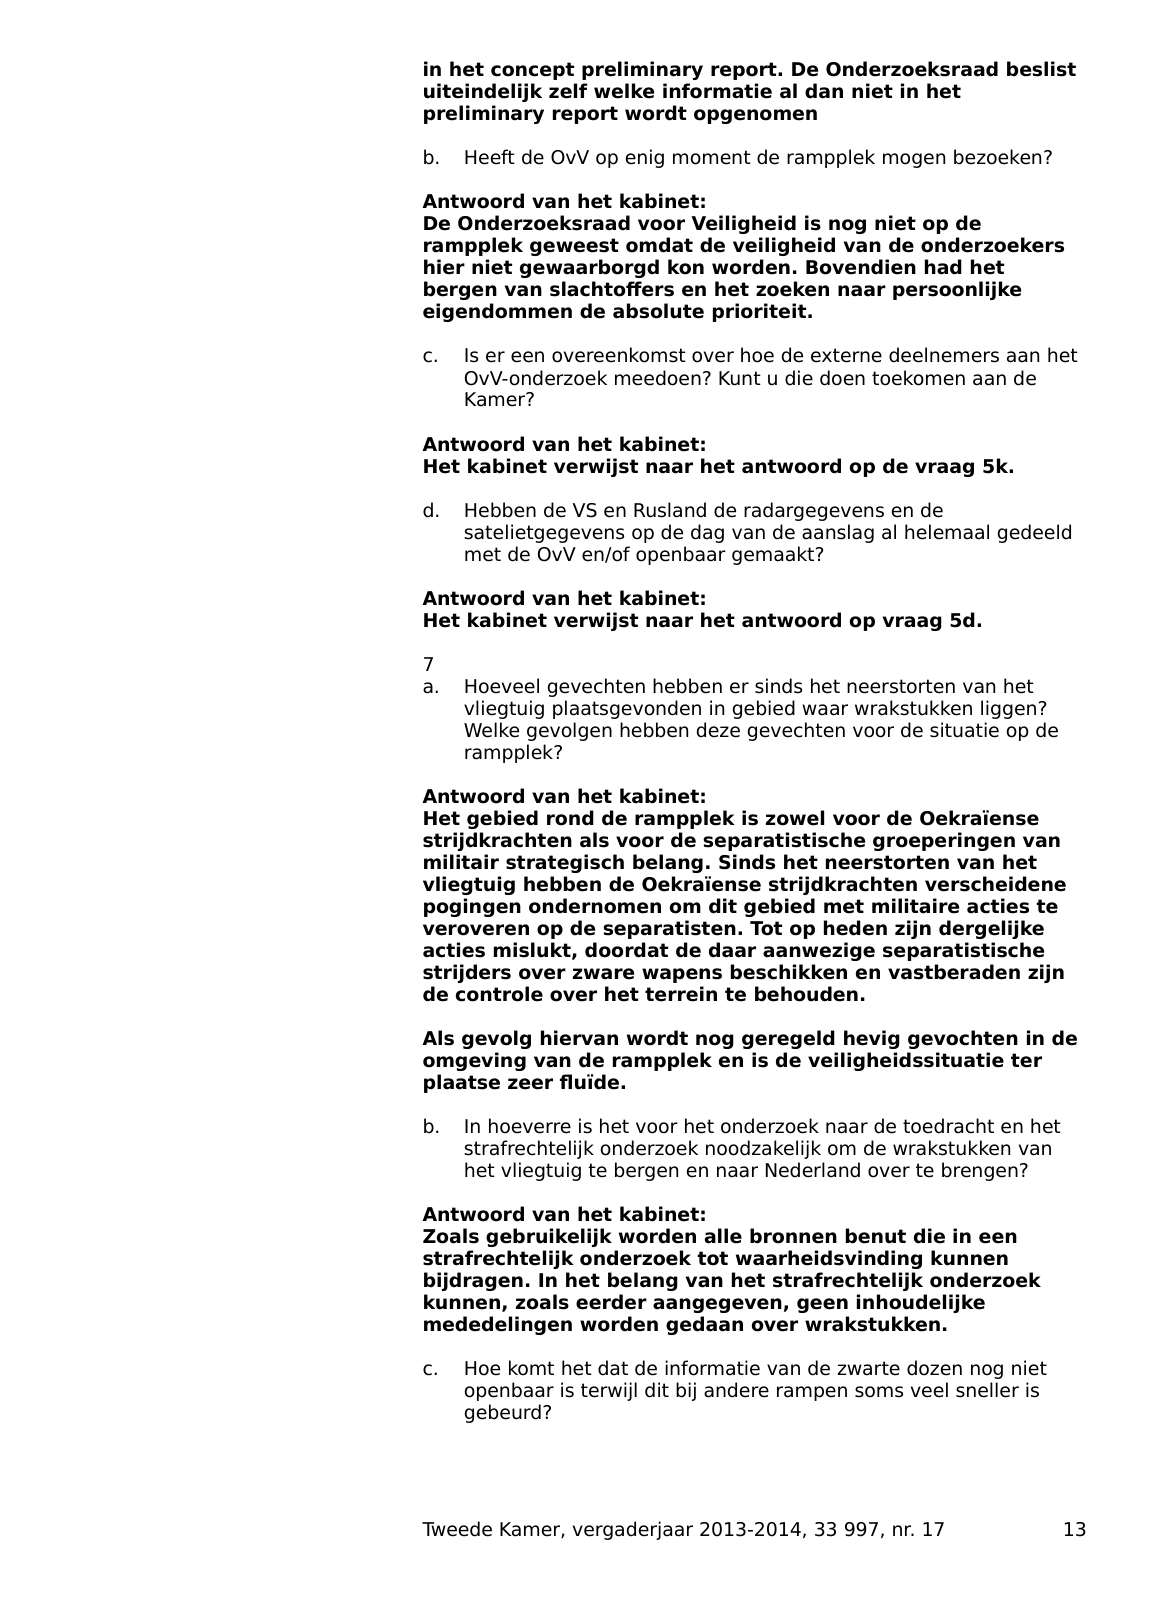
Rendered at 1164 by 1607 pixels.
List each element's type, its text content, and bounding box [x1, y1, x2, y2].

text Als gevolg hiervan wordt nog geregeld hevig gevochten in de omgeving van de rampplek en is de veiligheidssituatie ter plaatse zeer fluïde. [422, 1028, 1087, 1094]
subtitle Antwoord van het kabinet: [422, 191, 1087, 213]
subtitle Antwoord van het kabinet: [422, 433, 1087, 456]
text Zoals gebruikelijk worden alle bronnen benut die in een strafrechtelijk onderzoek tot waarheidsvinding kunnen bijdragen. In het belang van het strafrechtelijk onderzoek kunnen, zoals eerder aangegeven, geen inhoudelijke mededelingen worden gedaan over wrakstukken. [422, 1226, 1087, 1336]
text b. Heeft de OvV op enig moment de rampplek mogen bezoeken? [422, 147, 1087, 169]
text c. Hoe komt het dat de informatie van de zwarte dozen nog niet openbaar is terwijl dit bij andere rampen soms veel sneller is gebeurd? [422, 1358, 1087, 1424]
subtitle Antwoord van het kabinet: [422, 1204, 1087, 1226]
text in het concept preliminary report. De Onderzoeksraad beslist uiteindelijk zelf welke informatie al dan niet in het preliminary report wordt opgenomen [422, 59, 1087, 125]
text Het kabinet verwijst naar het antwoord op de vraag 5k. [422, 456, 1087, 477]
subtitle Antwoord van het kabinet: [422, 588, 1087, 610]
text Het kabinet verwijst naar het antwoord op vraag 5d. [422, 610, 1087, 632]
text a. Hoeveel gevechten hebben er sinds het neerstorten van het vliegtuig plaatsgevonden in gebied waar wrakstukken liggen? Welke gevolgen hebben deze gevechten voor de situatie op de rampplek? [422, 676, 1087, 764]
text b. In hoeverre is het voor het onderzoek naar de toedracht en het strafrechtelijk onderzoek noodzakelijk om de wrakstukken van het vliegtuig te bergen en naar Nederland over te brengen? [422, 1116, 1087, 1182]
text De Onderzoeksraad voor Veiligheid is nog niet op de rampplek geweest omdat de veiligheid van de onderzoekers hier niet gewaarborgd kon worden. Bovendien had het bergen van slachtoffers en het zoeken naar persoonlijke eigendommen de absolute prioriteit. [422, 213, 1087, 323]
text d. Hebben de VS en Rusland de radargegevens en de satelietgegevens op de dag van de aanslag al helemaal gedeeld met de OvV en/of openbaar gemaakt? [422, 500, 1087, 566]
text 7 [422, 654, 1087, 676]
text c. Is er een overeenkomst over hoe de externe deelnemers aan het OvV-onderzoek meedoen? Kunt u die doen toekomen aan de Kamer? [422, 345, 1087, 411]
text Het gebied rond de rampplek is zowel voor de Oekraïense strijdkrachten als voor de separatistische groeperingen van militair strategisch belang. Sinds het neerstorten van het vliegtuig hebben de Oekraïense strijdkrachten verscheidene pogingen ondernomen om dit gebied met militaire acties te veroveren op de separatisten. Tot op heden zijn dergelijke acties mislukt, doordat de daar aanwezige separatistische strijders over zware wapens beschikken en vastberaden zijn de controle over het terrein te behouden. [422, 808, 1087, 1006]
subtitle Antwoord van het kabinet: [422, 786, 1087, 808]
